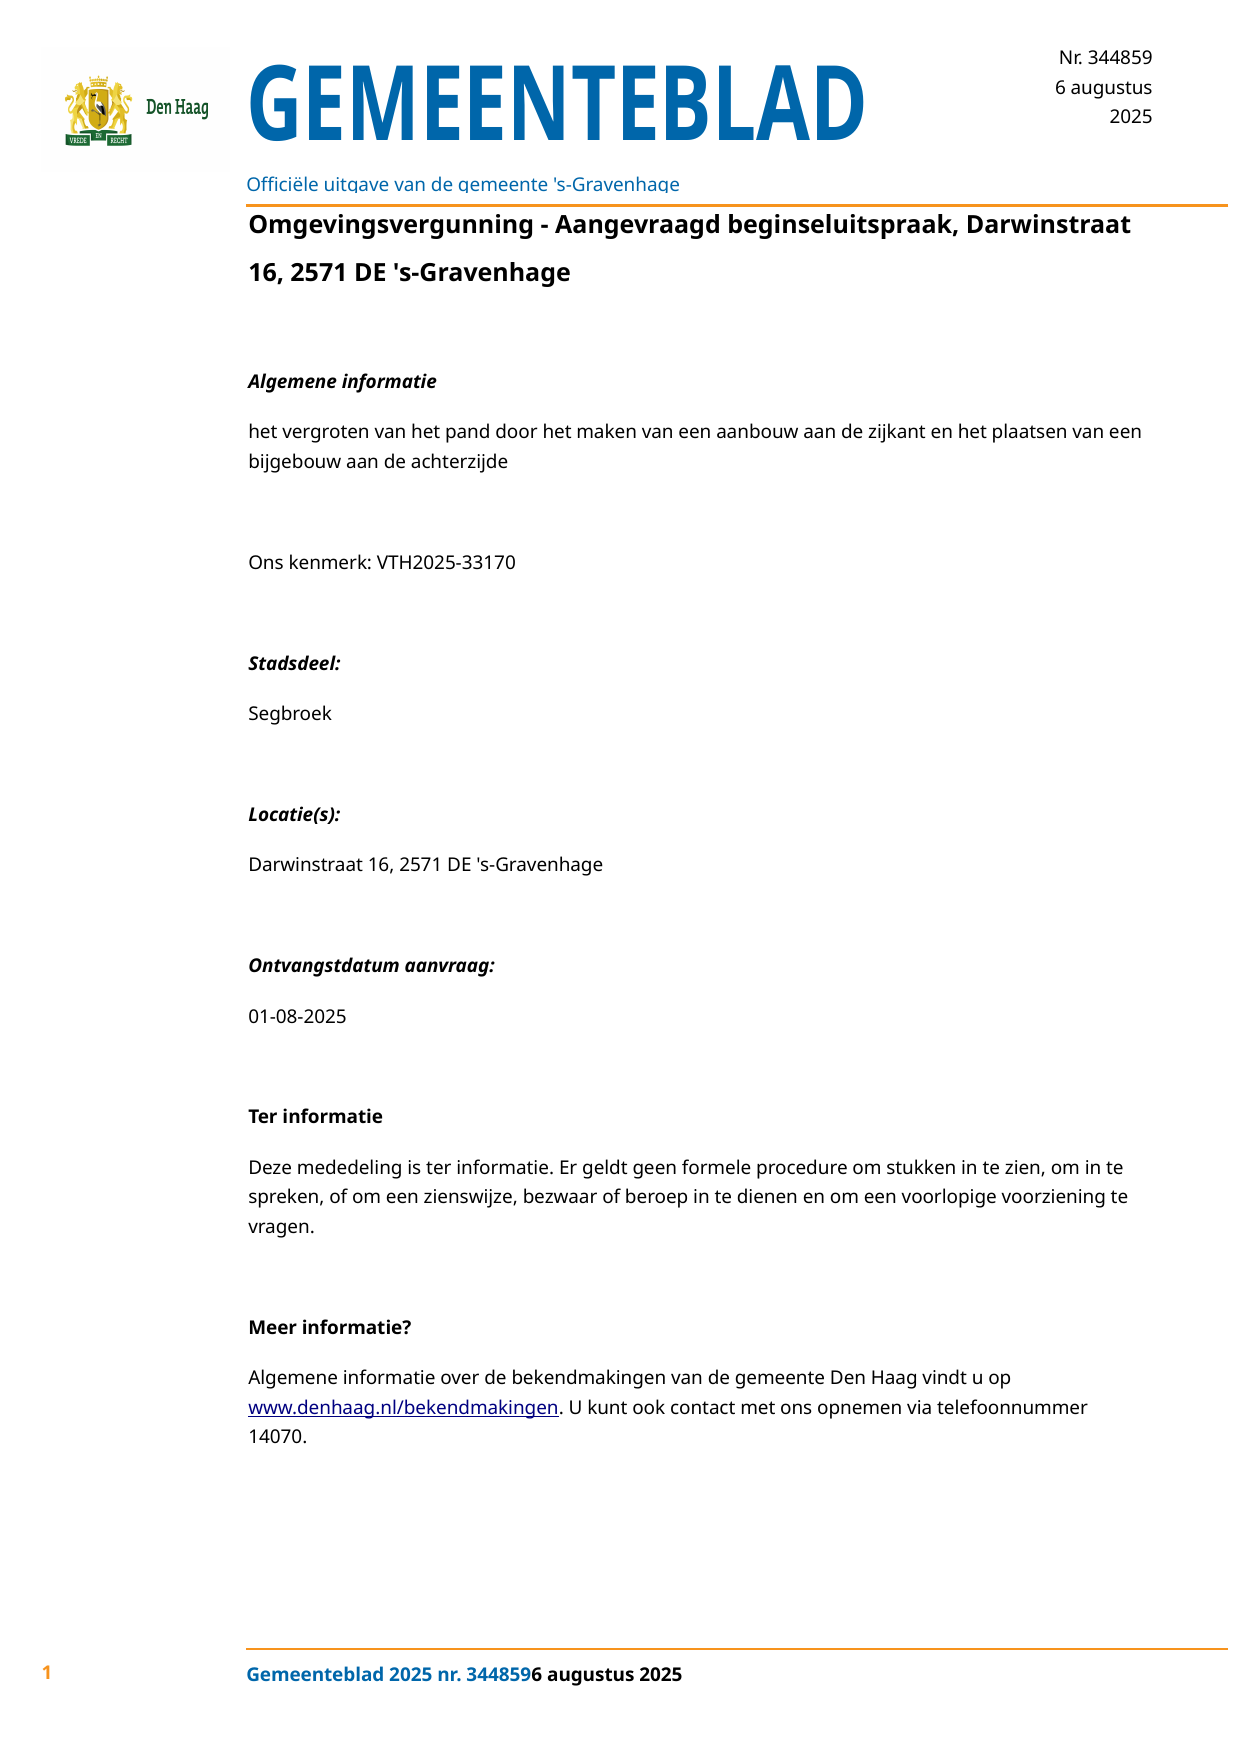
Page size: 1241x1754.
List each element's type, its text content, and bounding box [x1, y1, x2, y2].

text Ons kenmerk: VTH2025-33170 [248, 549, 1152, 575]
text Omgevingsvergunning - Aangevraagd beginseluitspraak, Darwinstraat 16, 2571 DE 's-Gravenhage [248, 207, 1152, 288]
text 01-08-2025 [248, 1003, 1152, 1029]
picture [41, 47, 231, 172]
text Locatie(s): [248, 801, 1152, 827]
text Ter informatie [248, 1104, 1152, 1129]
text Darwinstraat 16, 2571 DE 's-Gravenhage [248, 852, 1152, 877]
text Algemene informatie over de bekendmakingen van de gemeente Den Haag vindt u op www.denhaag.nl/bekendmakingen. U kunt ook contact met ons opnemen via telefoonnummer 14070. [248, 1364, 1152, 1449]
text Algemene informatie [248, 368, 1152, 394]
text Deze mededeling is ter informatie. Er geldt geen formele procedure om stukken in te zien, om in te spreken, of om een zienswijze, bezwaar of beroep in te dienen en om een voorlopige voorziening te vragen. [248, 1154, 1152, 1239]
text Segbroek [248, 700, 1152, 726]
text het vergroten van het pand door het maken van een aanbouw aan de zijkant en het plaatsen van een bijgebouw aan de achterzijde [248, 419, 1152, 474]
text Ontvangstdatum aanvraag: [248, 952, 1152, 978]
text Stadsdeel: [248, 650, 1152, 676]
text Meer informatie? [248, 1314, 1152, 1340]
